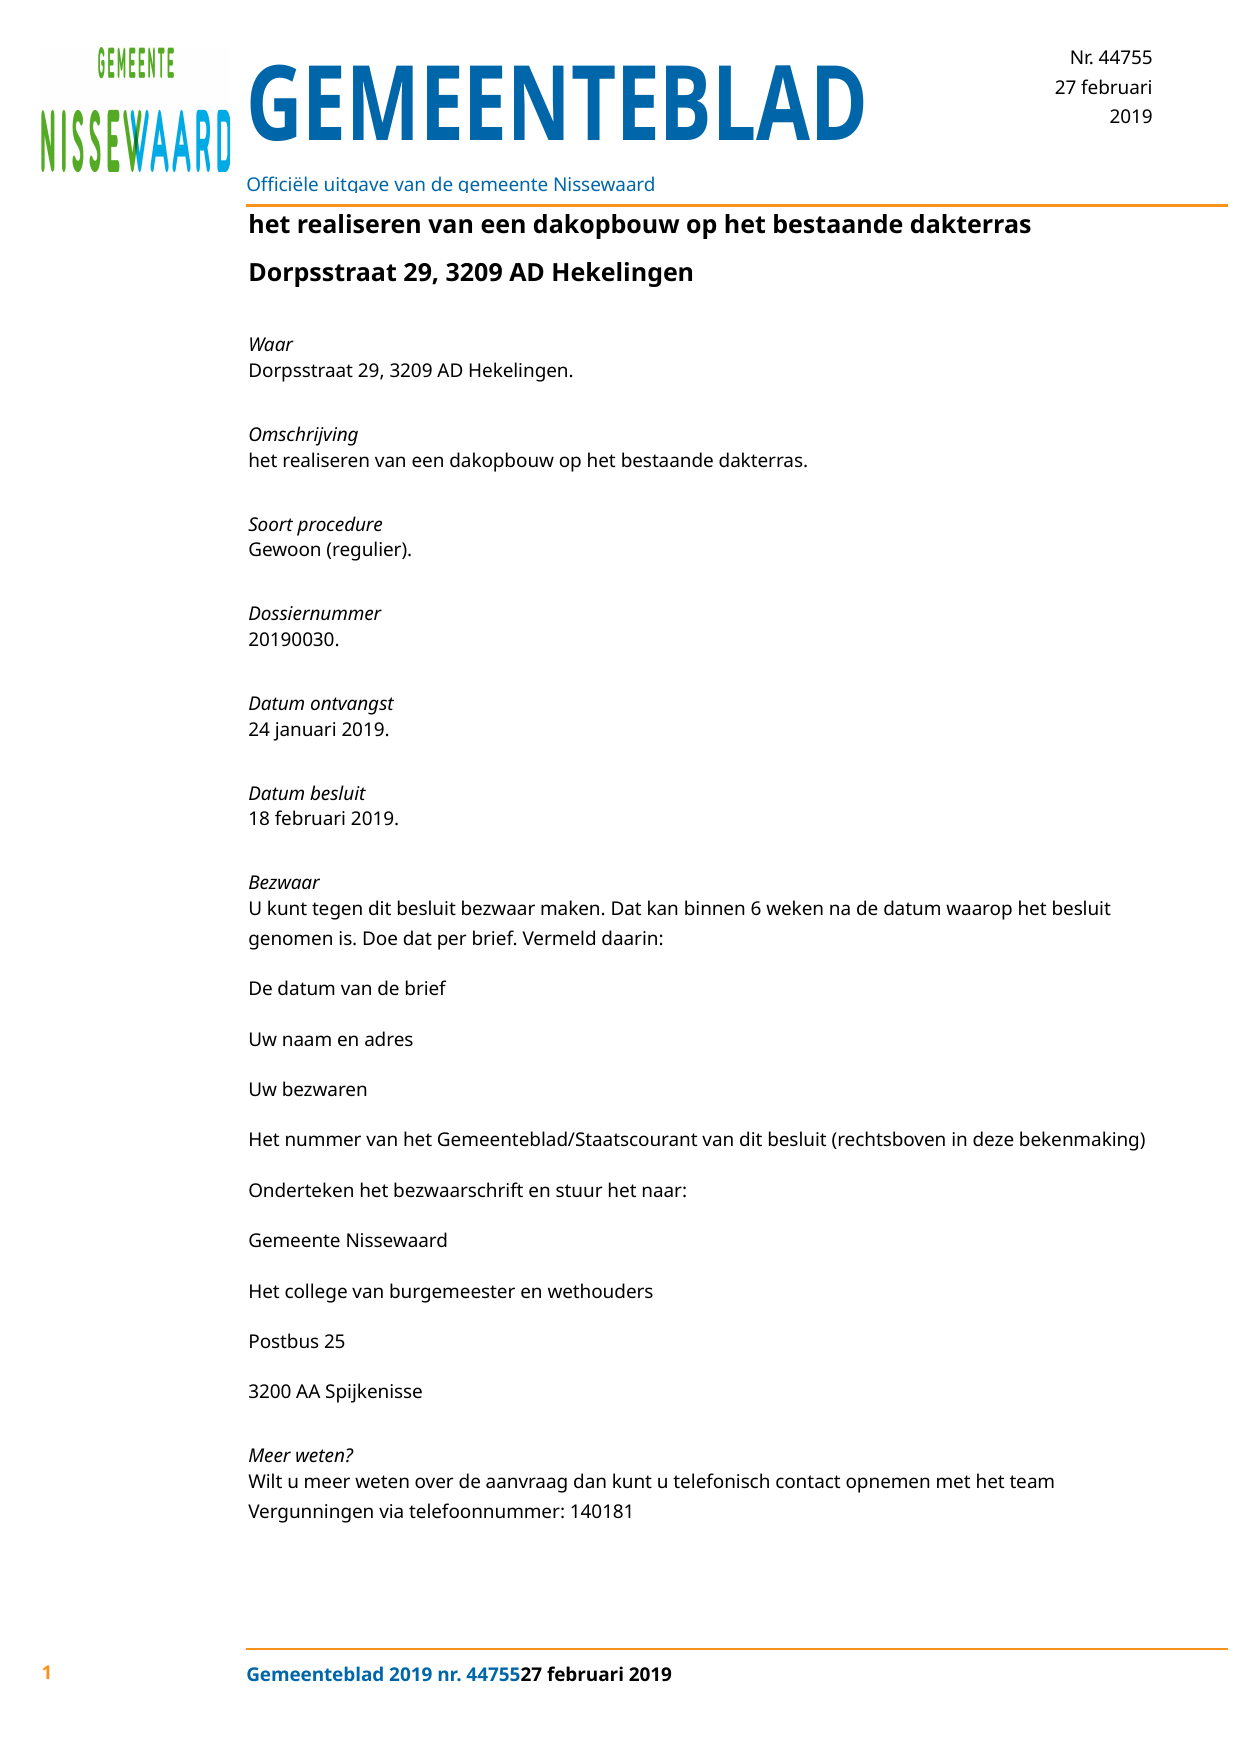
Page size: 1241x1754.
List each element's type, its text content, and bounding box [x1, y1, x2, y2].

picture [201, 122, 206, 138]
text Dorpsstraat 29, 3209 AD Hekelingen. [248, 357, 1152, 383]
text Het nummer van het Gemeenteblad/Staatscourant van dit besluit (rechtsboven in deze bekenmaking) [248, 1127, 1152, 1152]
text Omschrijving [248, 421, 1152, 447]
text het realiseren van een dakopbouw op het bestaande dakterras Dorpsstraat 29, 3209 AD Hekelingen [248, 207, 1152, 288]
text Wilt u meer weten over de aanvraag dan kunt u telefonisch contact opnemen met het team Vergunningen via telefoonnummer: 140181 [248, 1468, 1152, 1524]
text U kunt tegen dit besluit bezwaar maken. Dat kan binnen 6 weken na de datum waarop het besluit genomen is. Doe dat per brief. Vermeld daarin: [248, 895, 1152, 951]
text Postbus 25 [248, 1328, 1152, 1354]
text Meer weten? [248, 1443, 1152, 1468]
text Waar [248, 331, 1152, 357]
text 18 februari 2019. [248, 806, 1152, 831]
text het realiseren van een dakopbouw op het bestaande dakterras. [248, 447, 1152, 473]
picture [200, 151, 206, 172]
text 3200 AA Spijkenisse [248, 1379, 1152, 1404]
text De datum van de brief [248, 975, 1152, 1001]
text Dossiernummer [248, 601, 1152, 626]
text 20190030. [248, 626, 1152, 652]
picture [176, 157, 187, 172]
text Uw naam en adres [248, 1026, 1152, 1051]
text 24 januari 2019. [248, 716, 1152, 742]
text Gewoon (regulier). [248, 537, 1152, 562]
picture [41, 47, 231, 172]
text Uw bezwaren [248, 1076, 1152, 1102]
picture [154, 157, 165, 172]
text Onderteken het bezwaarschrift en stuur het naar: [248, 1177, 1152, 1203]
picture [222, 122, 227, 160]
text Soort procedure [248, 511, 1152, 537]
text Het college van burgemeester en wethouders [248, 1278, 1152, 1303]
text Datum ontvangst [248, 690, 1152, 716]
text Gemeente Nissewaard [248, 1227, 1152, 1253]
text Datum besluit [248, 780, 1152, 806]
text Bezwaar [248, 869, 1152, 895]
